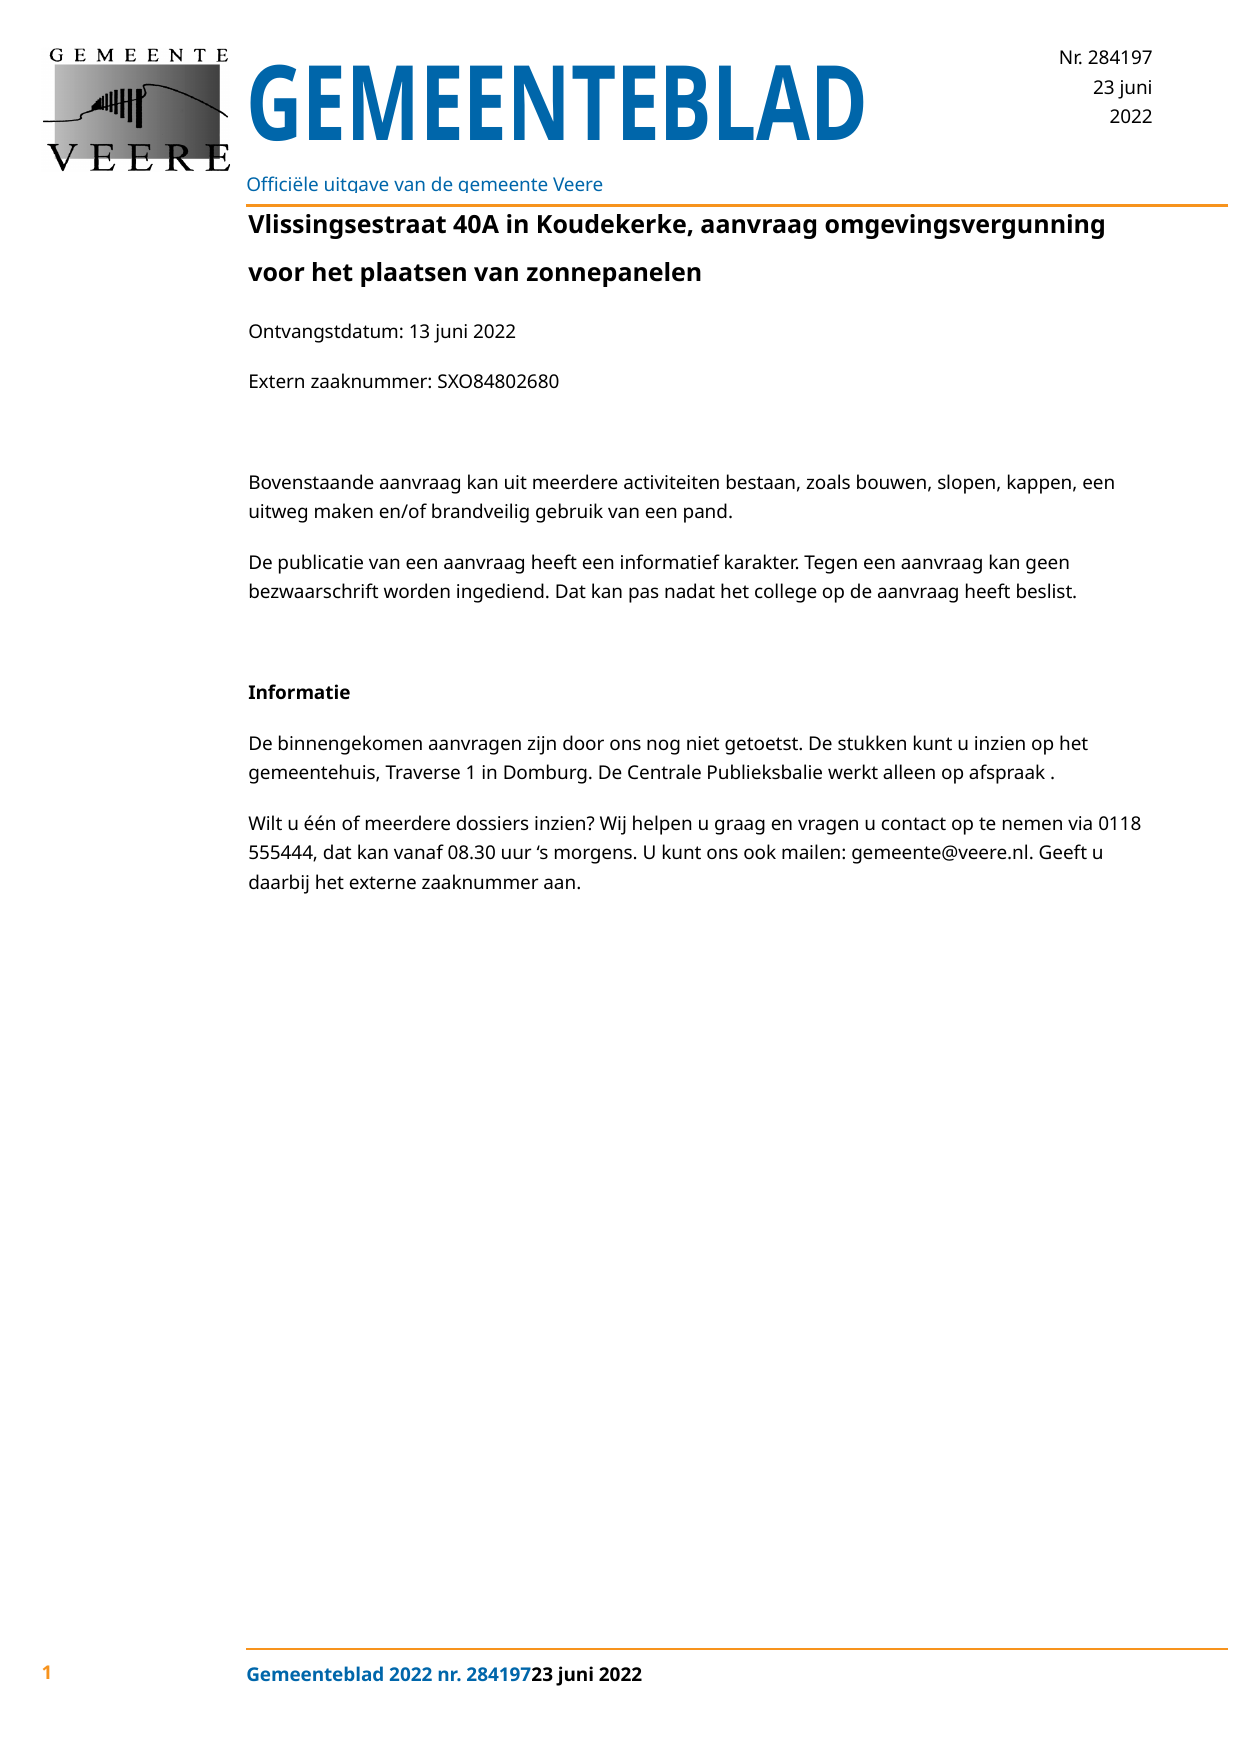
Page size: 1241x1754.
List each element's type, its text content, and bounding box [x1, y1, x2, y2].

picture [41, 47, 231, 172]
text Wilt u één of meerdere dossiers inzien? Wij helpen u graag en vragen u contact op te nemen via 0118 555444, dat kan vanaf 08.30 uur ‘s morgens. U kunt ons ook mailen: gemeente@veere.nl. Geeft u daarbij het externe zaaknummer aan. [248, 810, 1152, 895]
text Bovenstaande aanvraag kan uit meerdere activiteiten bestaan, zoals bouwen, slopen, kappen, een uitweg maken en/of brandveilig gebruik van een pand. [248, 469, 1152, 524]
text Extern zaaknummer: SXO84802680 [248, 368, 1152, 394]
text Informatie [248, 679, 1152, 705]
text Vlissingsestraat 40A in Koudekerke, aanvraag omgevingsvergunning voor het plaatsen van zonnepanelen [248, 207, 1152, 288]
text De publicatie van een aanvraag heeft een informatief karakter. Tegen een aanvraag kan geen bezwaarschrift worden ingediend. Dat kan pas nadat het college op de aanvraag heeft beslist. [248, 549, 1152, 604]
text Ontvangstdatum: 13 juni 2022 [248, 318, 1152, 344]
text De binnengekomen aanvragen zijn door ons nog niet getoetst. De stukken kunt u inzien op het gemeentehuis, Traverse 1 in Domburg. De Centrale Publieksbalie werkt alleen op afspraak . [248, 730, 1152, 785]
